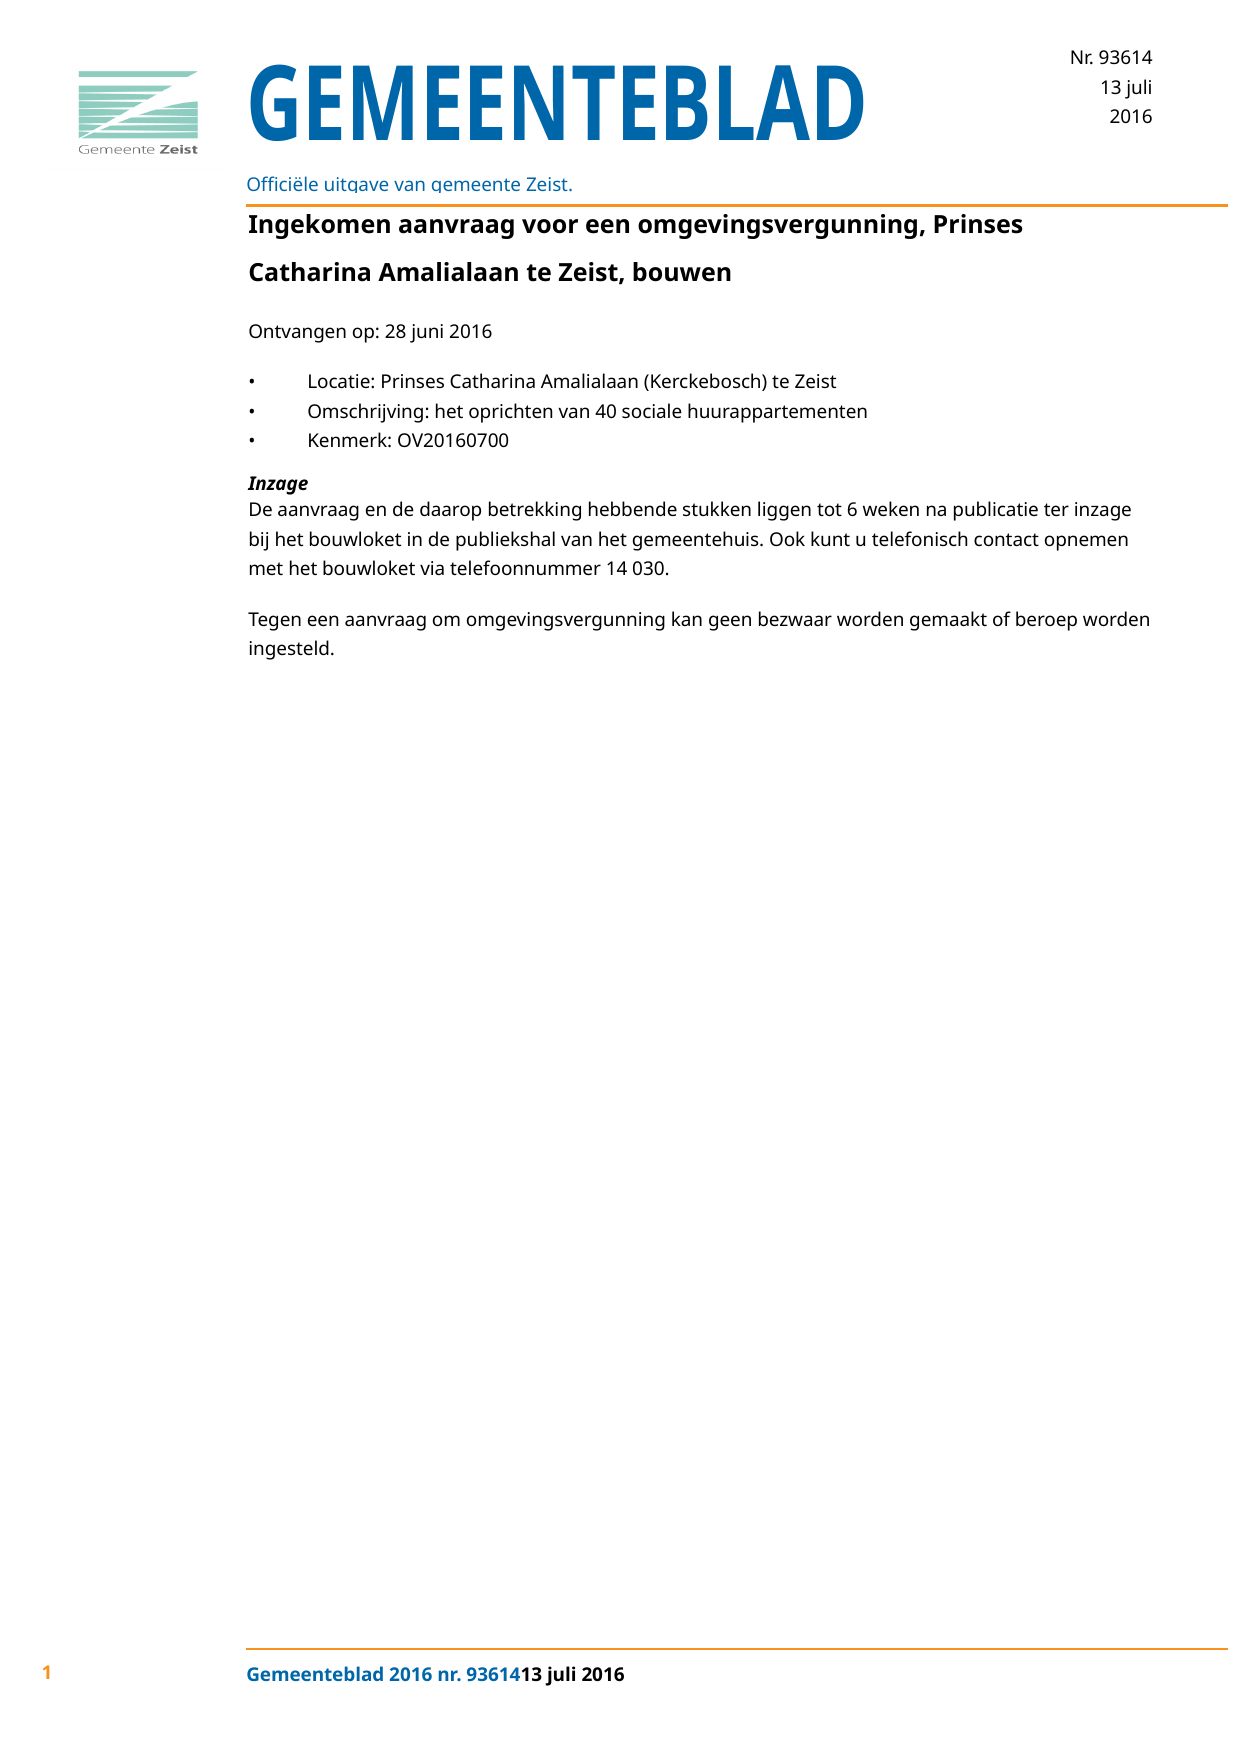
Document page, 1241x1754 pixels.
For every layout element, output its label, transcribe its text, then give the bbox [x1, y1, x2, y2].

text Inzage [248, 471, 1152, 496]
list Kenmerk: OV20160700 [248, 427, 1152, 453]
list Omschrijving: het oprichten van 40 sociale huurappartementen [248, 398, 1152, 424]
text Tegen een aanvraag om omgevingsvergunning kan geen bezwaar worden gemaakt of beroep worden ingesteld. [248, 606, 1152, 661]
list Locatie: Prinses Catharina Amalialaan (Kerckebosch) te Zeist [248, 368, 1152, 394]
text Ingekomen aanvraag voor een omgevingsvergunning, Prinses Catharina Amalialaan te Zeist, bouwen [248, 207, 1152, 288]
picture [41, 47, 231, 172]
text De aanvraag en de daarop betrekking hebbende stukken liggen tot 6 weken na publicatie ter inzage bij het bouwloket in de publiekshal van het gemeentehuis. Ook kunt u telefonisch contact opnemen met het bouwloket via telefoonnummer 14 030. [248, 496, 1152, 581]
text Ontvangen op: 28 juni 2016 [248, 318, 1152, 344]
